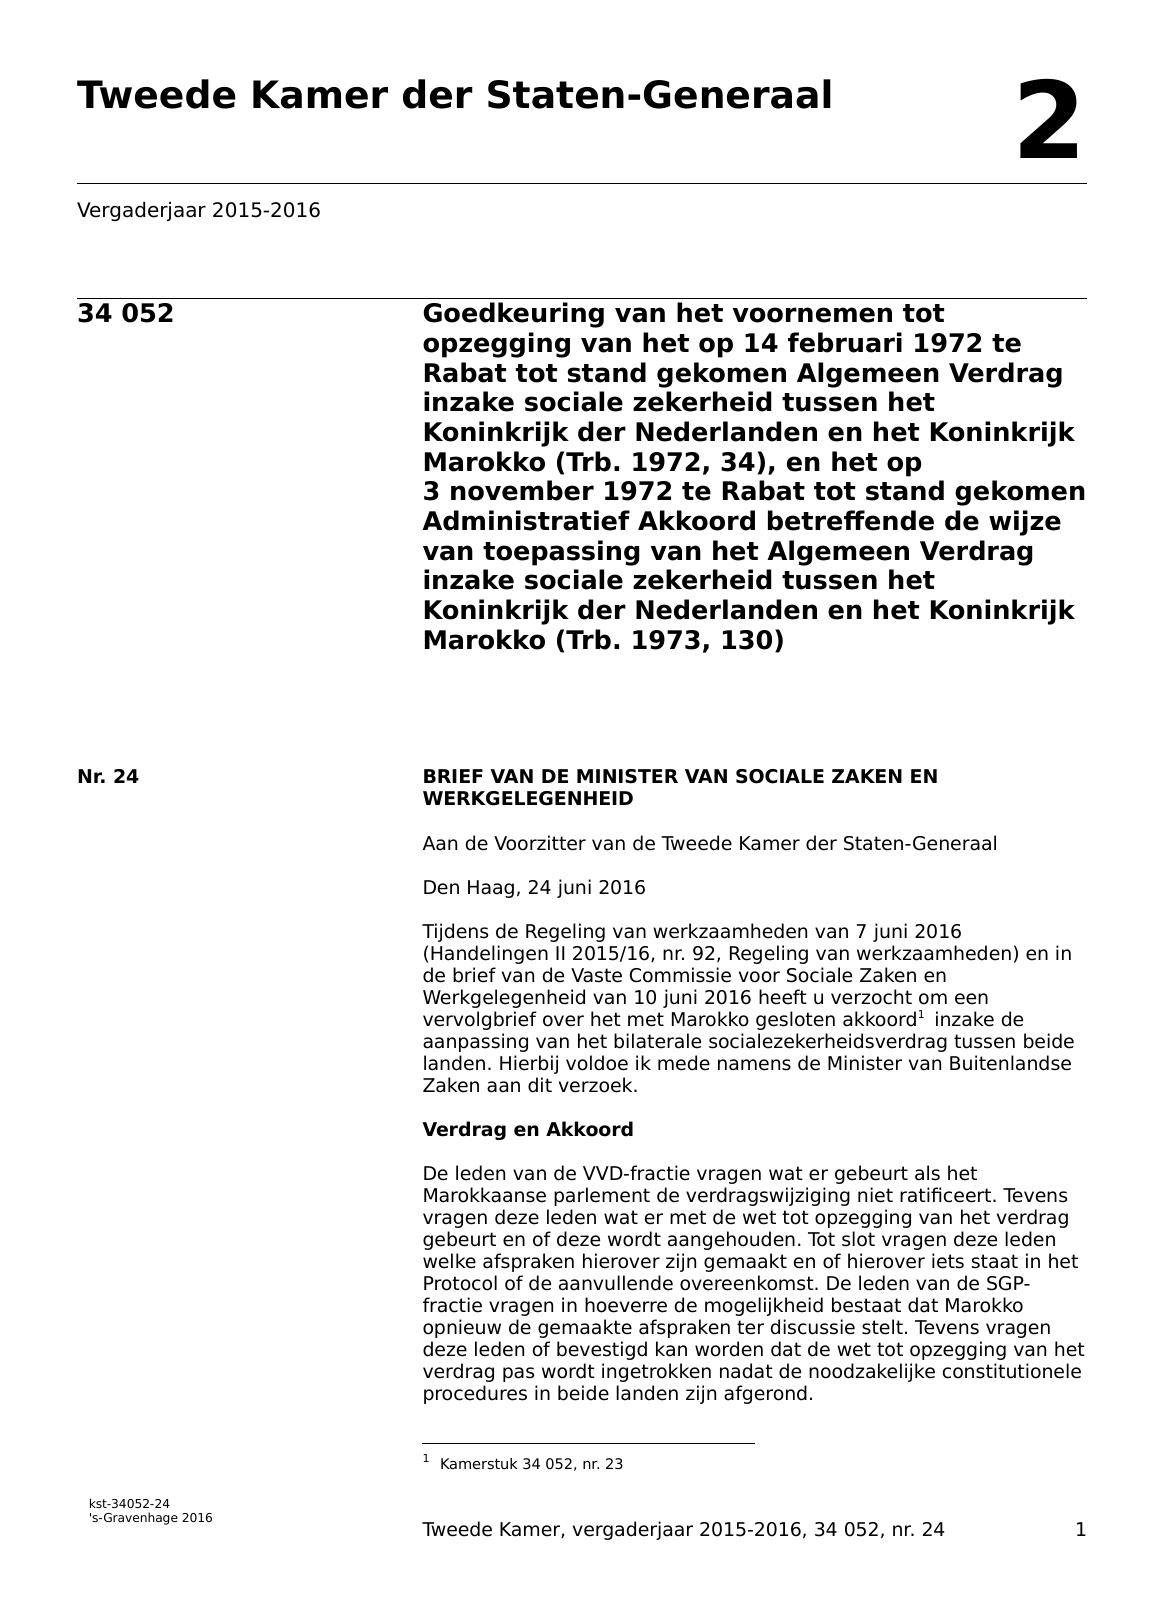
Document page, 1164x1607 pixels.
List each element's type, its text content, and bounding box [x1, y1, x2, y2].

text kst-34052-24 [88, 1497, 323, 1511]
text Aan de Voorzitter van de Tweede Kamer der Staten-Generaal [422, 832, 1087, 854]
table_header 2 [886, 59, 1087, 183]
subtitle Nr. 24 BRIEF VAN DE MINISTER VAN SOCIALE ZAKEN EN WERKGELEGENHEID [77, 766, 1087, 810]
text Den Haag, 24 juni 2016 [422, 877, 1087, 898]
text 's-Gravenhage 2016 [88, 1511, 323, 1525]
subtitle Verdrag en Akkoord [422, 1119, 1087, 1141]
table_header Tweede Kamer der Staten-Generaal [77, 59, 886, 183]
subtitle 34 052 Goedkeuring van het voornemen tot opzegging van het op 14 februari 1972 te Rabat tot stand gekomen Algemeen Verdrag inzake sociale zekerheid tussen het Koninkrijk der Nederlanden en het Koninkrijk Marokko (Trb. 1972, 34), en het op 3 november 1972 te Rabat tot stand gekomen Administratief Akkoord betreffende de wijze van toepassing van het Algemeen Verdrag inzake sociale zekerheid tussen het Koninkrijk der Nederlanden en het Koninkrijk Marokko (Trb. 1973, 130) [77, 299, 1087, 655]
table_cell Vergaderjaar 2015-2016 [77, 184, 1087, 298]
text Tijdens de Regeling van werkzaamheden van 7 juni 2016 (Handelingen II 2015/16, nr. 92, Regeling van werkzaamheden) en in de brief van de Vaste Commissie voor Sociale Zaken en Werkgelegenheid van 10 juni 2016 heeft u verzocht om een vervolgbrief over het met Marokko gesloten akkoord inzake de aanpassing van het bilaterale socialezekerheidsverdrag tussen beide landen. Hierbij voldoe ik mede namens de Minister van Buitenlandse Zaken aan dit verzoek. [422, 921, 1087, 1097]
text Kamerstuk 34 052, nr. 23 [422, 1452, 1087, 1474]
text De leden van de VVD-fractie vragen wat er gebeurt als het Marokkaanse parlement de verdragswijziging niet ratificeert. Tevens vragen deze leden wat er met de wet tot opzegging van het verdrag gebeurt en of deze wordt aangehouden. Tot slot vragen deze leden welke afspraken hierover zijn gemaakt en of hierover iets staat in het Protocol of de aanvullende overeenkomst. De leden van de SGP-fractie vragen in hoeverre de mogelijkheid bestaat dat Marokko opnieuw de gemaakte afspraken ter discussie stelt. Tevens vragen deze leden of bevestigd kan worden dat de wet tot opzegging van het verdrag pas wordt ingetrokken nadat de noodzakelijke constitutionele procedures in beide landen zijn afgerond. [422, 1163, 1087, 1405]
